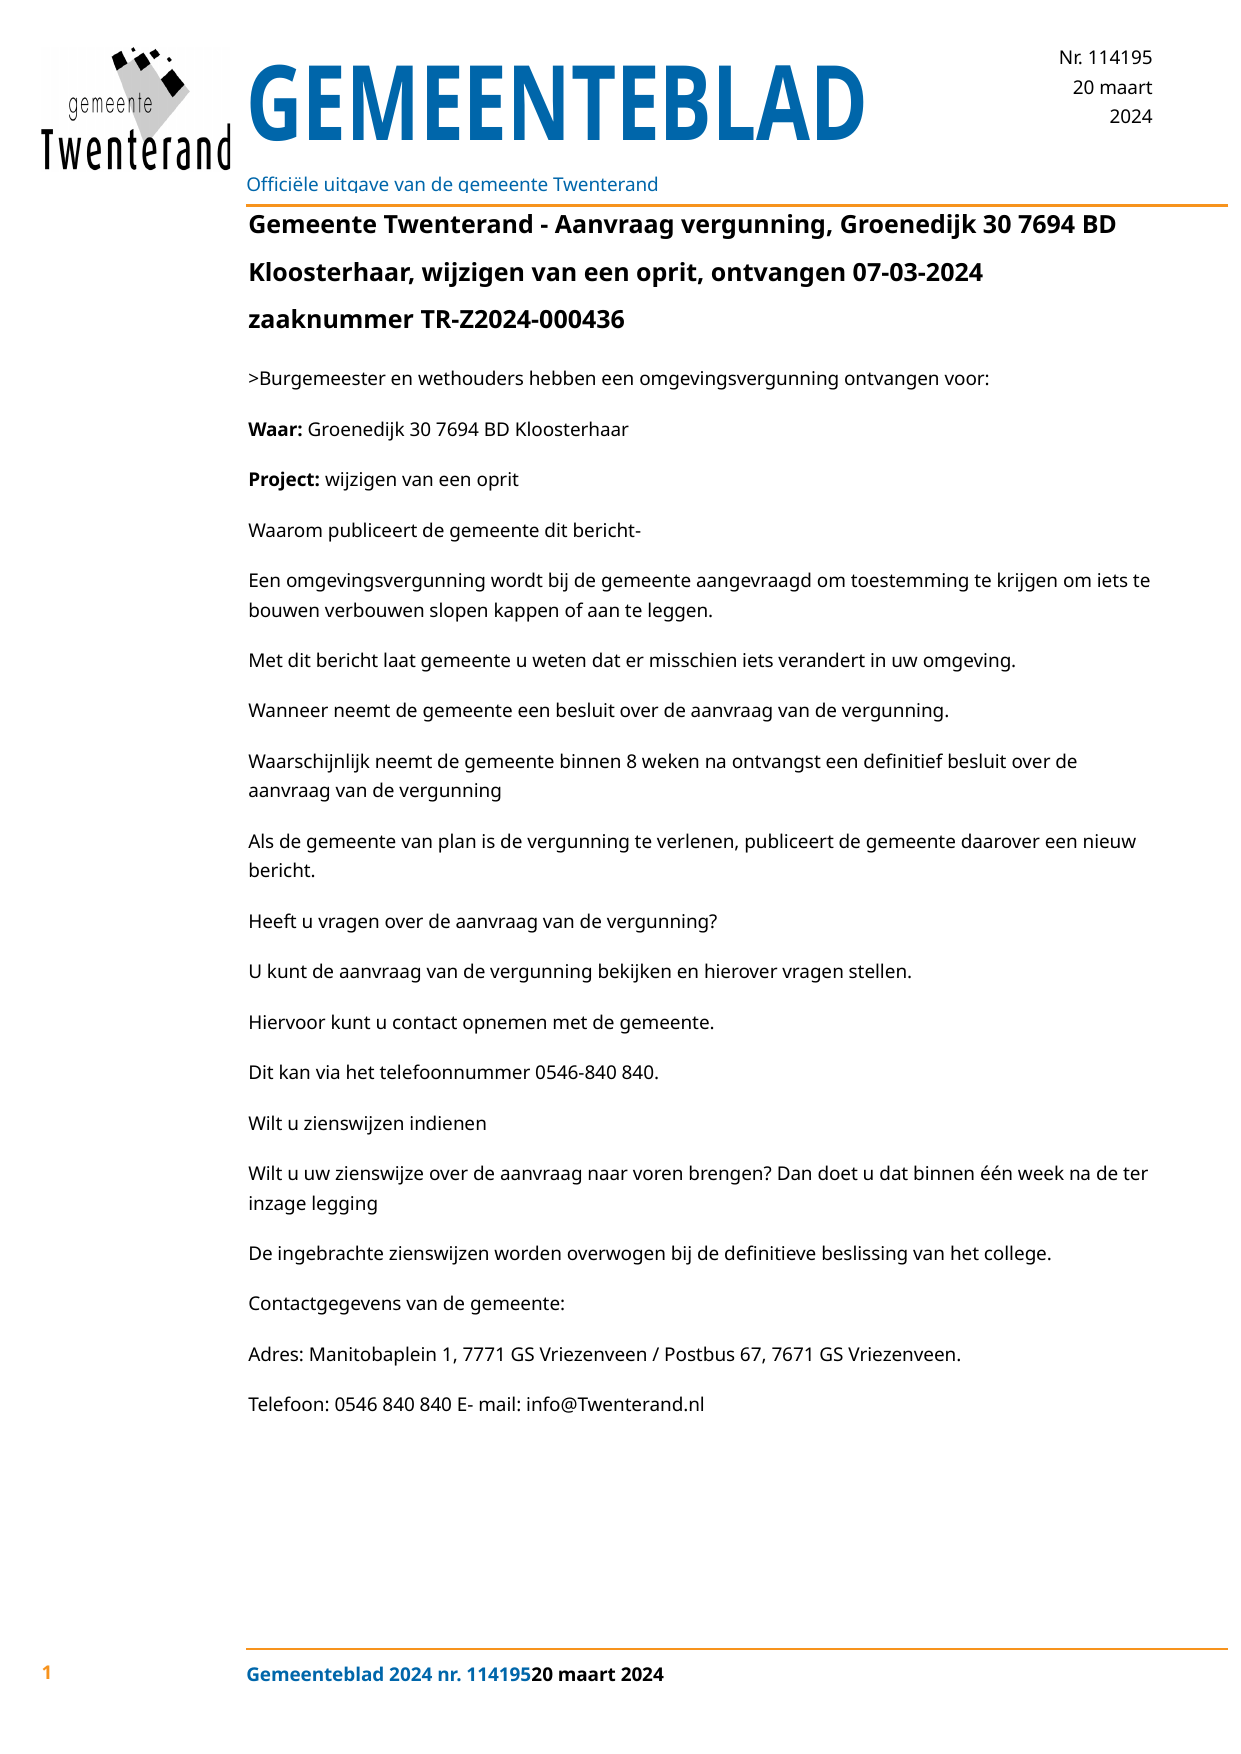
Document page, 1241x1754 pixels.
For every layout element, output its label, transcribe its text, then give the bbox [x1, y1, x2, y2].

text U kunt de aanvraag van de vergunning bekijken en hierover vragen stellen. [248, 958, 1152, 984]
text Waarschijnlijk neemt de gemeente binnen 8 weken na ontvangst een definitief besluit over de aanvraag van de vergunning [248, 748, 1152, 803]
text Contactgegevens van de gemeente: [248, 1291, 1152, 1316]
text Wilt u uw zienswijze over de aanvraag naar voren brengen? Dan doet u dat binnen één week na de ter inzage legging [248, 1160, 1152, 1215]
text Waarom publiceert de gemeente dit bericht- [248, 517, 1152, 542]
text De ingebrachte zienswijzen worden overwogen bij de definitieve beslissing van het college. [248, 1240, 1152, 1266]
text Telefoon: 0546 840 840 E- mail: info@Twenterand.nl [248, 1391, 1152, 1417]
text Dit kan via het telefoonnummer 0546-840 840. [248, 1059, 1152, 1085]
picture [41, 47, 231, 172]
text Een omgevingsvergunning wordt bij de gemeente aangevraagd om toestemming te krijgen om iets te bouwen verbouwen slopen kappen of aan te leggen. [248, 567, 1152, 622]
text >Burgemeester en wethouders hebben een omgevingsvergunning ontvangen voor: [248, 366, 1152, 391]
text Gemeente Twenterand - Aanvraag vergunning, Groenedijk 30 7694 BD Kloosterhaar, wijzigen van een oprit, ontvangen 07-03-2024 zaaknummer TR-Z2024-000436 [248, 207, 1152, 336]
text Heeft u vragen over de aanvraag van de vergunning? [248, 908, 1152, 934]
text Als de gemeente van plan is de vergunning te verlenen, publiceert de gemeente daarover een nieuw bericht. [248, 828, 1152, 883]
text Project: wijzigen van een oprit [248, 466, 1152, 492]
text Hiervoor kunt u contact opnemen met de gemeente. [248, 1009, 1152, 1034]
text Adres: Manitobaplein 1, 7771 GS Vriezenveen / Postbus 67, 7671 GS Vriezenveen. [248, 1341, 1152, 1367]
text Wilt u zienswijzen indienen [248, 1110, 1152, 1135]
text Wanneer neemt de gemeente een besluit over de aanvraag van de vergunning. [248, 698, 1152, 723]
text Met dit bericht laat gemeente u weten dat er misschien iets verandert in uw omgeving. [248, 647, 1152, 673]
text Waar: Groenedijk 30 7694 BD Kloosterhaar [248, 416, 1152, 442]
